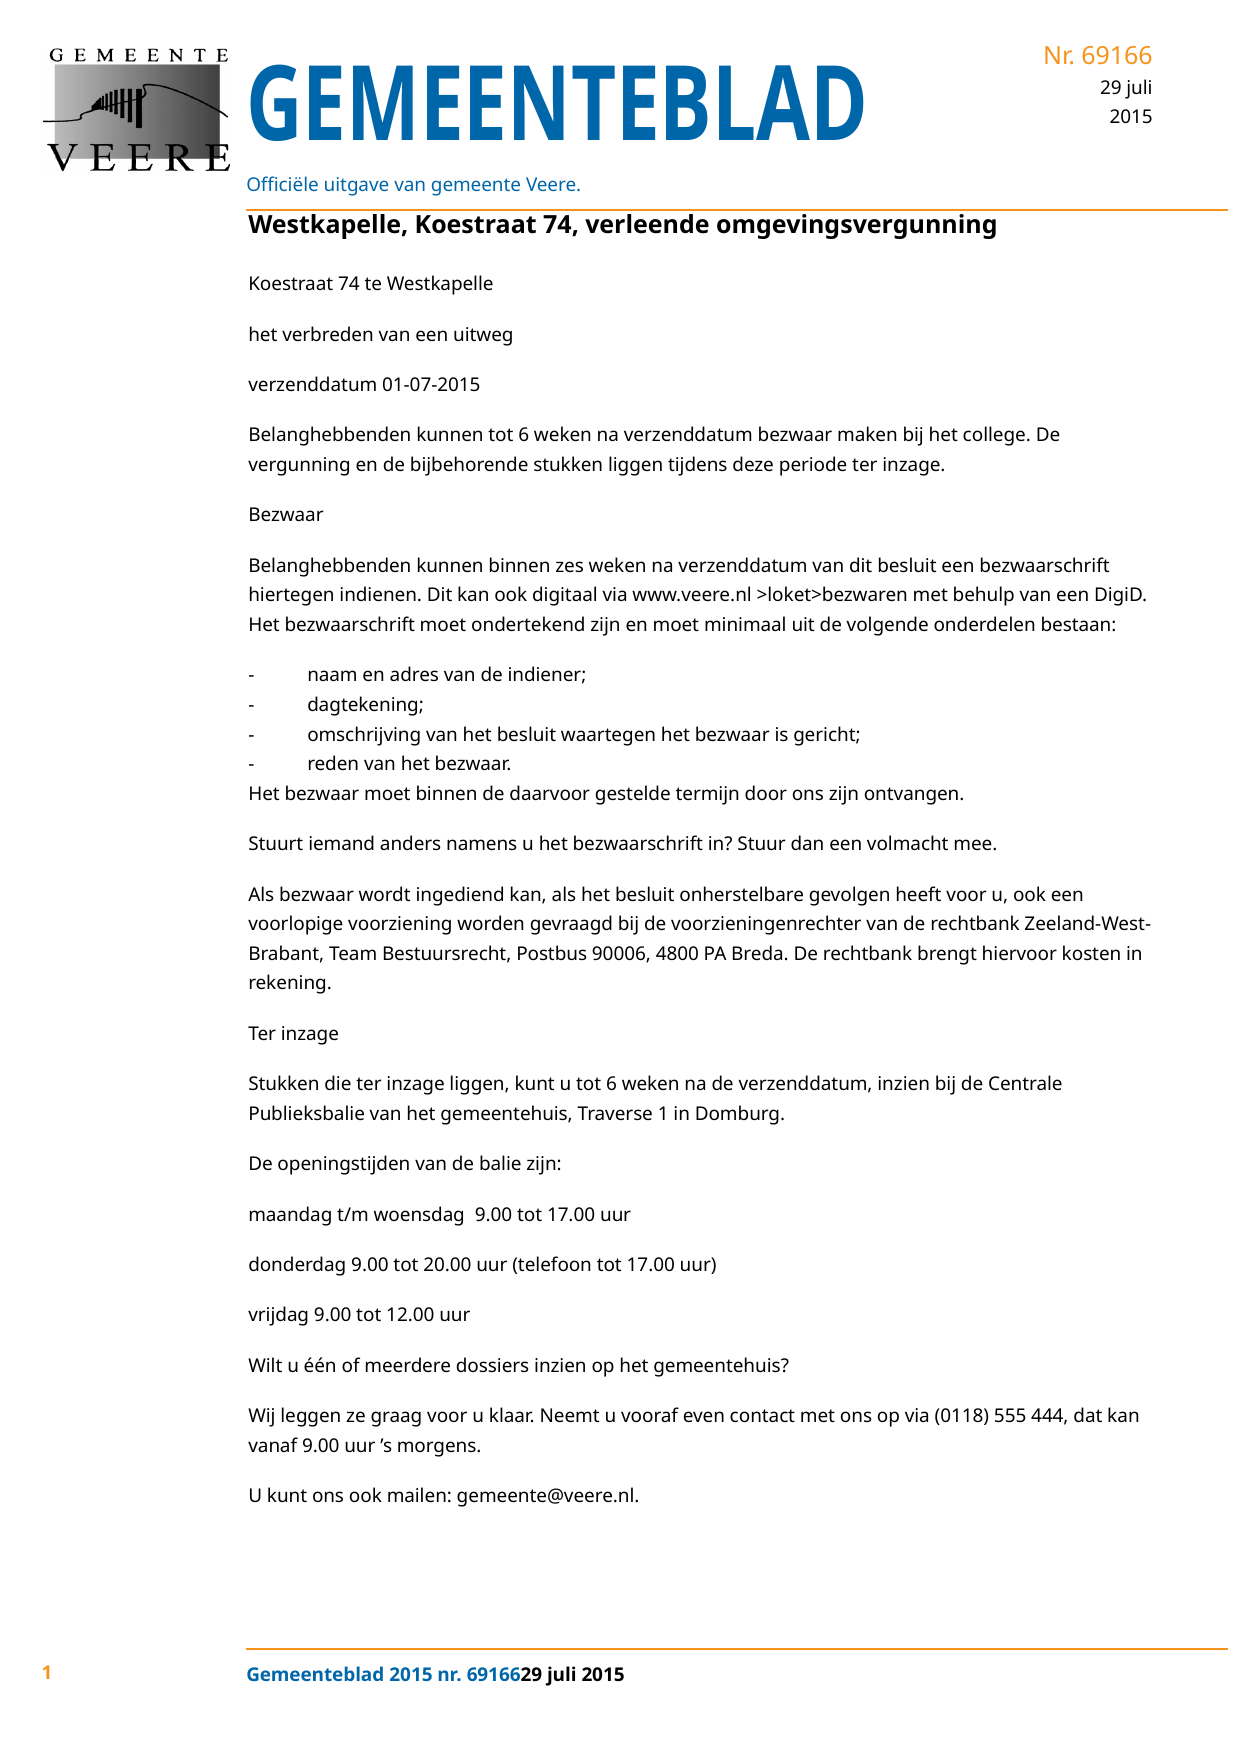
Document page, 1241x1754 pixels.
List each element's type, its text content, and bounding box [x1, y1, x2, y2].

text het verbreden van een uitweg [248, 321, 1152, 346]
list naam en adres van de indiener; [248, 662, 1152, 687]
text Stuurt iemand anders namens u het bezwaarschrift in? Stuur dan een volmacht mee. [248, 830, 1152, 856]
text verzenddatum 01-07-2015 [248, 371, 1152, 397]
picture [41, 47, 231, 172]
text U kunt ons ook mailen: gemeente@veere.nl. [248, 1482, 1152, 1508]
text Westkapelle, Koestraat 74, verleende omgevingsvergunning [248, 211, 1152, 241]
text Als bezwaar wordt ingediend kan, als het besluit onherstelbare gevolgen heeft voor u, ook een voorlopige voorziening worden gevraagd bij de voorzieningenrechter van de rechtbank Zeeland-West-Brabant, Team Bestuursrecht, Postbus 90006, 4800 PA Breda. De rechtbank brengt hiervoor kosten in rekening. [248, 881, 1152, 995]
text vrijdag 9.00 tot 12.00 uur [248, 1302, 1152, 1327]
text Belanghebbenden kunnen binnen zes weken na verzenddatum van dit besluit een bezwaarschrift hiertegen indienen. Dit kan ook digitaal via www.veere.nl >loket>bezwaren met behulp van een DigiD. Het bezwaarschrift moet ondertekend zijn en moet minimaal uit de volgende onderdelen bestaan: [248, 552, 1152, 637]
text Wilt u één of meerdere dossiers inzien op het gemeentehuis? [248, 1352, 1152, 1378]
list dagtekening; [248, 691, 1152, 717]
text maandag t/m woensdag 9.00 tot 17.00 uur [248, 1201, 1152, 1226]
text Wij leggen ze graag voor u klaar. Neemt u vooraf even contact met ons op via (0118) 555 444, dat kan vanaf 9.00 uur ’s morgens. [248, 1402, 1152, 1458]
list reden van het bezwaar. [248, 750, 1152, 776]
text Ter inzage [248, 1020, 1152, 1046]
text Bezwaar [248, 502, 1152, 527]
text donderdag 9.00 tot 20.00 uur (telefoon tot 17.00 uur) [248, 1251, 1152, 1277]
text Belanghebbenden kunnen tot 6 weken na verzenddatum bezwaar maken bij het college. De vergunning en de bijbehorende stukken liggen tijdens deze periode ter inzage. [248, 422, 1152, 477]
text De openingstijden van de balie zijn: [248, 1150, 1152, 1176]
list omschrijving van het besluit waartegen het bezwaar is gericht; [248, 721, 1152, 746]
text Het bezwaar moet binnen de daarvoor gestelde termijn door ons zijn ontvangen. [248, 780, 1152, 806]
text Koestraat 74 te Westkapelle [248, 270, 1152, 296]
text Stukken die ter inzage liggen, kunt u tot 6 weken na de verzenddatum, inzien bij de Centrale Publieksbalie van het gemeentehuis, Traverse 1 in Domburg. [248, 1070, 1152, 1126]
